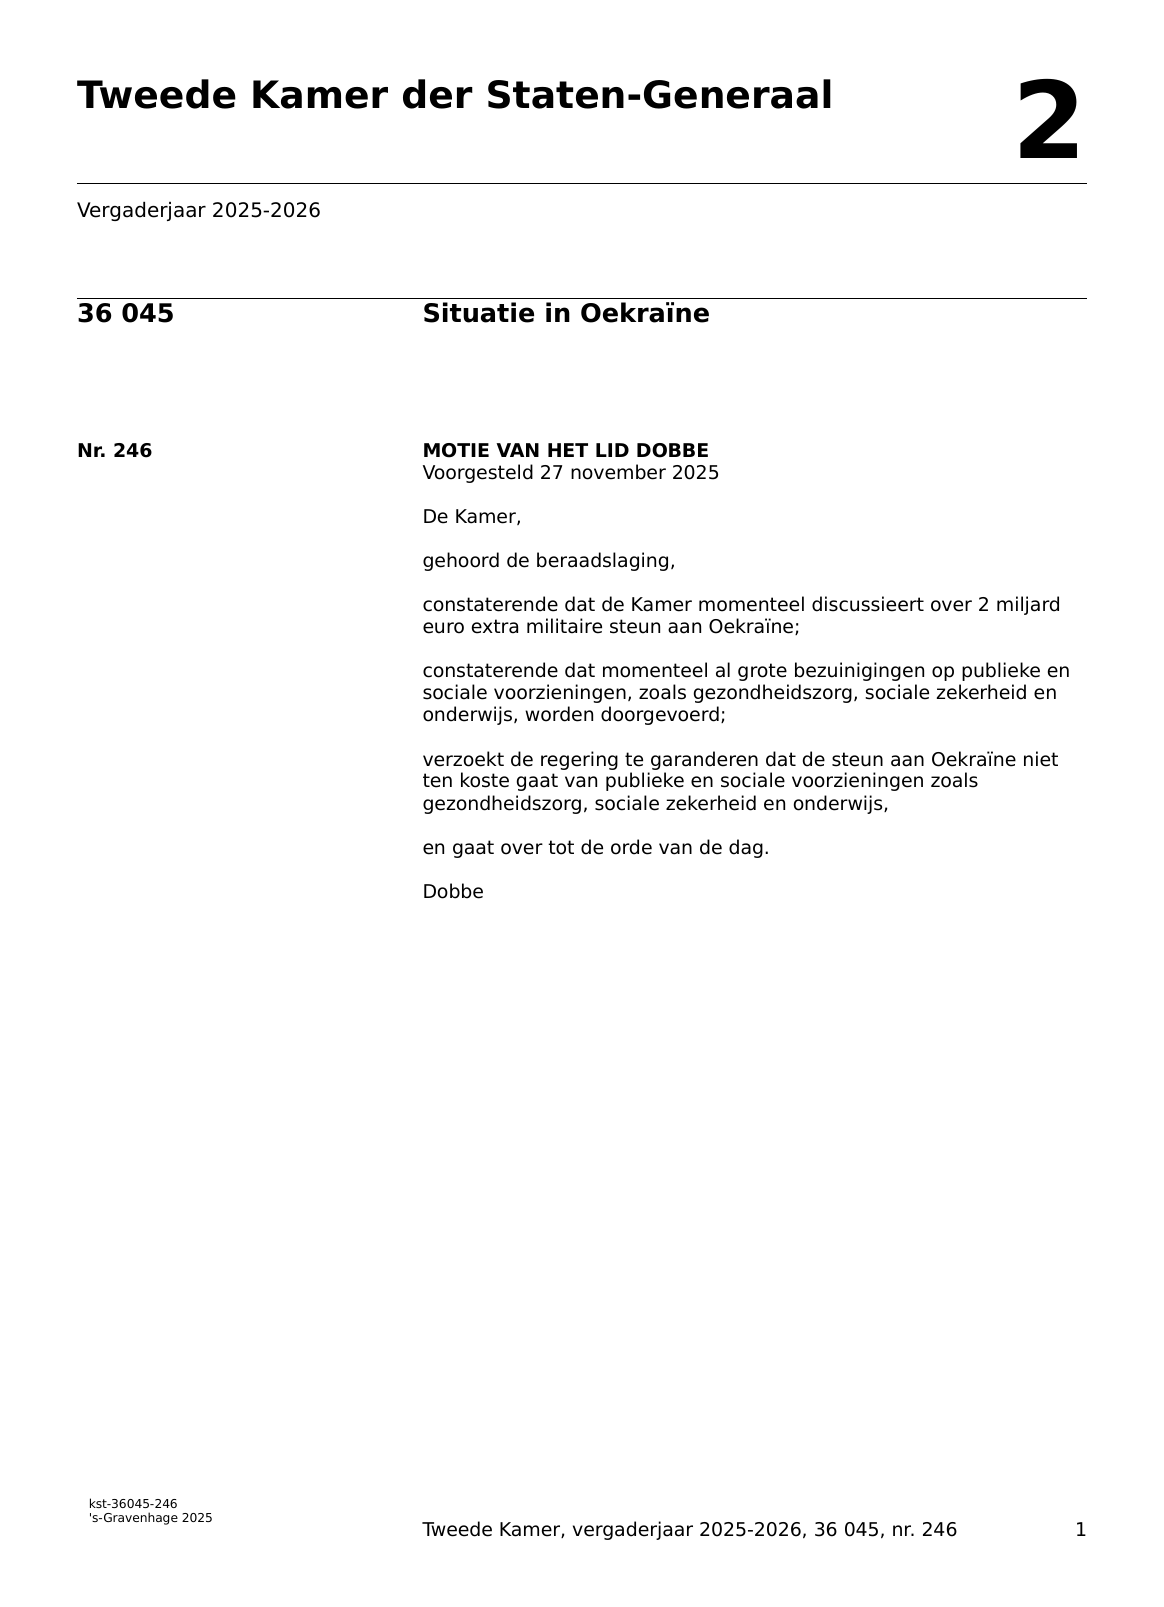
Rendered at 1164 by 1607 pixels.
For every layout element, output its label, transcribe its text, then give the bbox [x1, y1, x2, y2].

text en gaat over tot de orde van de dag. [422, 837, 1087, 858]
subtitle Nr. 246 MOTIE VAN HET LID DOBBE [77, 440, 1087, 462]
text Voorgesteld 27 november 2025 [422, 462, 1087, 484]
text constaterende dat momenteel al grote bezuinigingen op publieke en sociale voorzieningen, zoals gezondheidszorg, sociale zekerheid en onderwijs, worden doorgevoerd; [422, 660, 1087, 726]
text 's-Gravenhage 2025 [88, 1511, 323, 1525]
text De Kamer, [422, 506, 1087, 528]
table_cell Vergaderjaar 2025-2026 [77, 184, 1087, 298]
subtitle 36 045 Situatie in Oekraïne [77, 299, 1087, 329]
text gehoord de beraadslaging, [422, 550, 1087, 572]
text verzoekt de regering te garanderen dat de steun aan Oekraïne niet ten koste gaat van publieke en sociale voorzieningen zoals gezondheidszorg, sociale zekerheid en onderwijs, [422, 748, 1087, 814]
text kst-36045-246 [88, 1497, 323, 1511]
table_header 2 [886, 59, 1087, 183]
table_header Tweede Kamer der Staten-Generaal [77, 59, 886, 183]
text Dobbe [422, 881, 1087, 903]
text constaterende dat de Kamer momenteel discussieert over 2 miljard euro extra militaire steun aan Oekraïne; [422, 594, 1087, 638]
